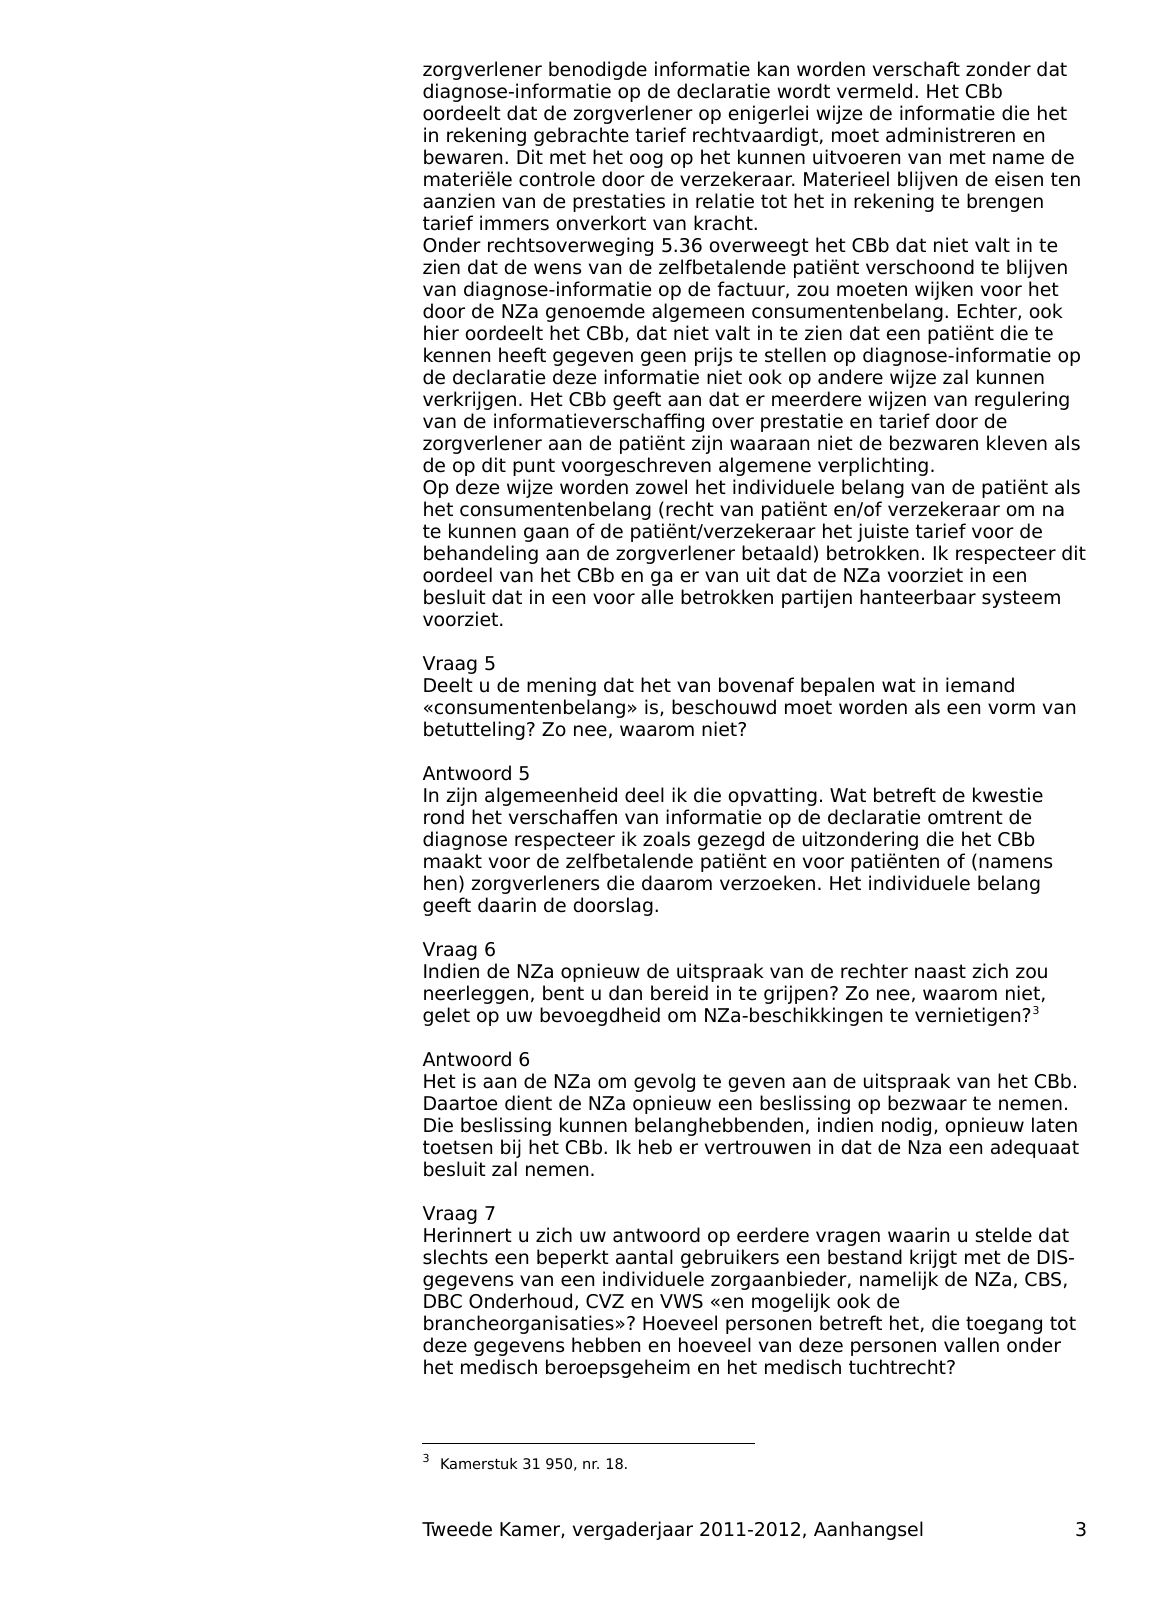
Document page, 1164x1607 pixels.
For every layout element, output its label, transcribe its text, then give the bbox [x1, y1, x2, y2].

text Op deze wijze worden zowel het individuele belang van de patiënt als het consumentenbelang (recht van patiënt en/of verzekeraar om na te kunnen gaan of de patiënt/verzekeraar het juiste tarief voor de behandeling aan de zorgverlener betaald) betrokken. Ik respecteer dit oordeel van het CBb en ga er van uit dat de NZa voorziet in een besluit dat in een voor alle betrokken partijen hanteerbaar systeem voorziet. [422, 477, 1087, 631]
text Vraag 7 [422, 1203, 1087, 1225]
text zorgverlener benodigde informatie kan worden verschaft zonder dat diagnose-informatie op de declaratie wordt vermeld. Het CBb oordeelt dat de zorgverlener op enigerlei wijze de informatie die het in rekening gebrachte tarief rechtvaardigt, moet administreren en bewaren. Dit met het oog op het kunnen uitvoeren van met name de materiële controle door de verzekeraar. Materieel blijven de eisen ten aanzien van de prestaties in relatie tot het in rekening te brengen tarief immers onverkort van kracht. [422, 59, 1087, 235]
text Vraag 6 [422, 939, 1087, 961]
text Vraag 5 [422, 653, 1087, 675]
text Indien de NZa opnieuw de uitspraak van de rechter naast zich zou neerleggen, bent u dan bereid in te grijpen? Zo nee, waarom niet, gelet op uw bevoegdheid om NZa-beschikkingen te vernietigen? [422, 961, 1087, 1027]
text In zijn algemeenheid deel ik die opvatting. Wat betreft de kwestie rond het verschaffen van informatie op de declaratie omtrent de diagnose respecteer ik zoals gezegd de uitzondering die het CBb maakt voor de zelfbetalende patiënt en voor patiënten of (namens hen) zorgverleners die daarom verzoeken. Het individuele belang geeft daarin de doorslag. [422, 785, 1087, 917]
text Herinnert u zich uw antwoord op eerdere vragen waarin u stelde dat slechts een beperkt aantal gebruikers een bestand krijgt met de DIS-gegevens van een individuele zorgaanbieder, namelijk de NZa, CBS, DBC Onderhoud, CVZ en VWS «en mogelijk ook de brancheorganisaties»? Hoeveel personen betreft het, die toegang tot deze gegevens hebben en hoeveel van deze personen vallen onder het medisch beroepsgeheim en het medisch tuchtrecht? [422, 1225, 1087, 1379]
text Kamerstuk 31 950, nr. 18. [422, 1452, 1087, 1474]
text Het is aan de NZa om gevolg te geven aan de uitspraak van het CBb. Daartoe dient de NZa opnieuw een beslissing op bezwaar te nemen. Die beslissing kunnen belanghebbenden, indien nodig, opnieuw laten toetsen bij het CBb. Ik heb er vertrouwen in dat de Nza een adequaat besluit zal nemen. [422, 1071, 1087, 1181]
text Deelt u de mening dat het van bovenaf bepalen wat in iemand «consumentenbelang» is, beschouwd moet worden als een vorm van betutteling? Zo nee, waarom niet? [422, 675, 1087, 741]
text Antwoord 6 [422, 1049, 1087, 1071]
text Onder rechtsoverweging 5.36 overweegt het CBb dat niet valt in te zien dat de wens van de zelfbetalende patiënt verschoond te blijven van diagnose-informatie op de factuur, zou moeten wijken voor het door de NZa genoemde algemeen consumentenbelang. Echter, ook hier oordeelt het CBb, dat niet valt in te zien dat een patiënt die te kennen heeft gegeven geen prijs te stellen op diagnose-informatie op de declaratie deze informatie niet ook op andere wijze zal kunnen verkrijgen. Het CBb geeft aan dat er meerdere wijzen van regulering van de informatieverschaffing over prestatie en tarief door de zorgverlener aan de patiënt zijn waaraan niet de bezwaren kleven als de op dit punt voorgeschreven algemene verplichting. [422, 235, 1087, 477]
text Antwoord 5 [422, 763, 1087, 785]
